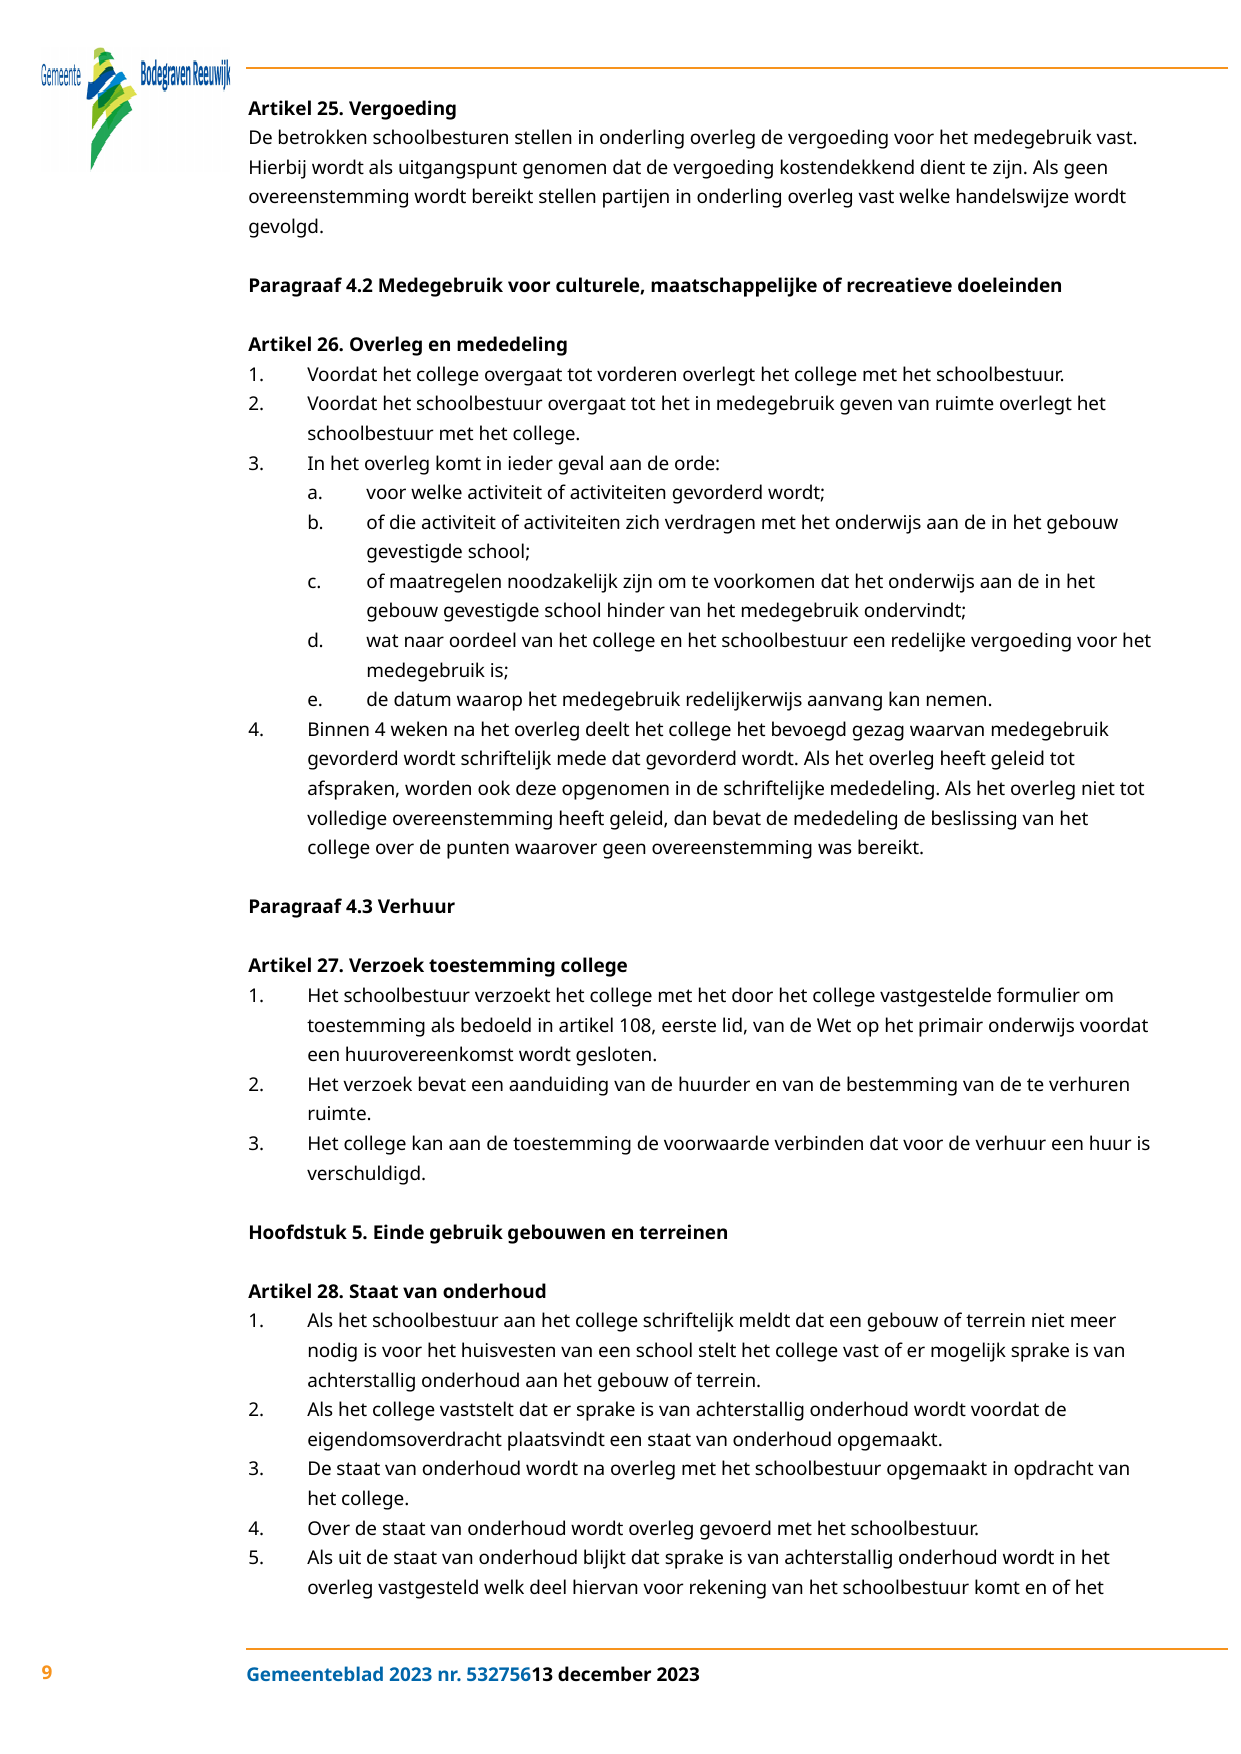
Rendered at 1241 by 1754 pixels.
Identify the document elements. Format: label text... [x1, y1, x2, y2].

list of maatregelen noodzakelijk zijn om te voorkomen dat het onderwijs aan de in het gebouw gevestigde school hinder van het medegebruik ondervindt; [307, 568, 1152, 623]
list Het schoolbestuur verzoekt het college met het door het college vastgestelde formulier om toestemming als bedoeld in artikel 108, eerste lid, van de Wet op het primair onderwijs voordat een huurovereenkomst wordt gesloten. [248, 982, 1152, 1067]
list of die activiteit of activiteiten zich verdragen met het onderwijs aan de in het gebouw gevestigde school; [307, 509, 1152, 564]
list Voordat het schoolbestuur overgaat tot het in medegebruik geven van ruimte overlegt het schoolbestuur met het college. [248, 391, 1152, 446]
picture [41, 47, 231, 172]
list Voordat het college overgaat tot vorderen overlegt het college met het schoolbestuur. [248, 361, 1152, 387]
list Het college kan aan de toestemming de voorwaarde verbinden dat voor de verhuur een huur is verschuldigd. [248, 1130, 1152, 1186]
list Als het college vaststelt dat er sprake is van achterstallig onderhoud wordt voordat de eigendomsoverdracht plaatsvindt een staat van onderhoud opgemaakt. [248, 1396, 1152, 1452]
text Paragraaf 4.2 Medegebruik voor culturele, maatschappelijke of recreatieve doeleinden [248, 272, 1152, 298]
list Over de staat van onderhoud wordt overleg gevoerd met het schoolbestuur. [248, 1515, 1152, 1541]
text Artikel 25. Vergoeding [248, 95, 1152, 121]
text Hoofdstuk 5. Einde gebruik gebouwen en terreinen [248, 1219, 1152, 1245]
list Binnen 4 weken na het overleg deelt het college het bevoegd gezag waarvan medegebruik gevorderd wordt schriftelijk mede dat gevorderd wordt. Als het overleg heeft geleid tot afspraken, worden ook deze opgenomen in de schriftelijke mededeling. Als het overleg niet tot volledige overeenstemming heeft geleid, dan bevat de mededeling de beslissing van het college over de punten waarover geen overeenstemming was bereikt. [248, 716, 1152, 860]
text Artikel 26. Overleg en mededeling [248, 331, 1152, 357]
text Artikel 28. Staat van onderhoud [248, 1278, 1152, 1304]
list Het verzoek bevat een aanduiding van de huurder en van de bestemming van de te verhuren ruimte. [248, 1071, 1152, 1126]
text Paragraaf 4.3 Verhuur [248, 893, 1152, 919]
list Als uit de staat van onderhoud blijkt dat sprake is van achterstallig onderhoud wordt in het overleg vastgesteld welk deel hiervan voor rekening van het schoolbestuur komt en of het [248, 1544, 1152, 1600]
list De staat van onderhoud wordt na overleg met het schoolbestuur opgemaakt in opdracht van het college. [248, 1456, 1152, 1511]
list Als het schoolbestuur aan het college schriftelijk meldt dat een gebouw of terrein niet meer nodig is voor het huisvesten van een school stelt het college vast of er mogelijk sprake is van achterstallig onderhoud aan het gebouw of terrein. [248, 1308, 1152, 1393]
list voor welke activiteit of activiteiten gevorderd wordt; [307, 479, 1152, 505]
text De betrokken schoolbesturen stellen in onderling overleg de vergoeding voor het medegebruik vast. Hierbij wordt als uitgangspunt genomen dat de vergoeding kostendekkend dient te zijn. Als geen overeenstemming wordt bereikt stellen partijen in onderling overleg vast welke handelswijze wordt gevolgd. [248, 124, 1152, 239]
list de datum waarop het medegebruik redelijkerwijs aanvang kan nemen. [307, 686, 1152, 712]
list wat naar oordeel van het college en het schoolbestuur een redelijke vergoeding voor het medegebruik is; [307, 627, 1152, 683]
list In het overleg komt in ieder geval aan de orde: [248, 450, 1152, 476]
text Artikel 27. Verzoek toestemming college [248, 953, 1152, 978]
